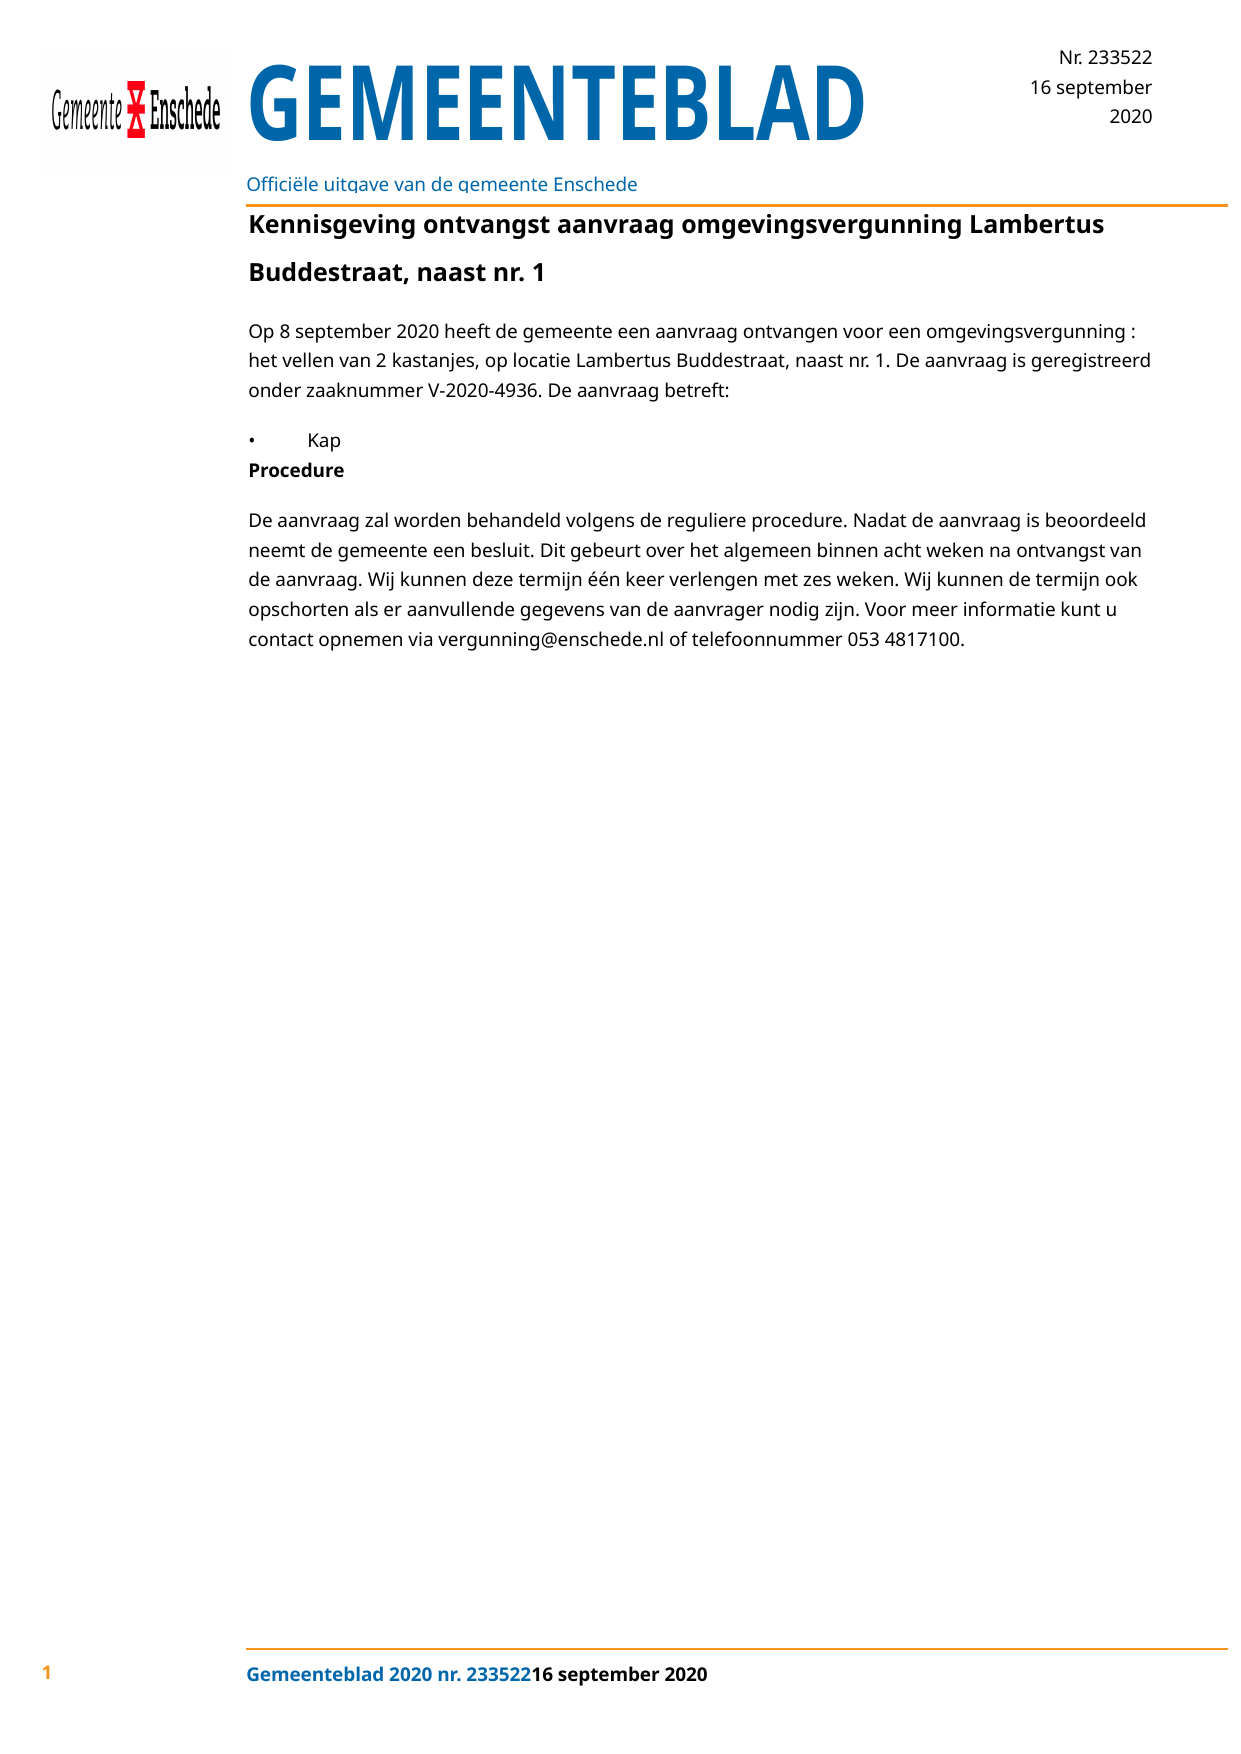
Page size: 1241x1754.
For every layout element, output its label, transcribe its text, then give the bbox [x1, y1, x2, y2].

picture [41, 47, 231, 172]
list Kap [248, 427, 1152, 453]
text Procedure [248, 457, 1152, 483]
text Op 8 september 2020 heeft de gemeente een aanvraag ontvangen voor een omgevingsvergunning : het vellen van 2 kastanjes, op locatie Lambertus Buddestraat, naast nr. 1. De aanvraag is geregistreerd onder zaaknummer V-2020-4936. De aanvraag betreft: [248, 318, 1152, 403]
text De aanvraag zal worden behandeld volgens de reguliere procedure. Nadat de aanvraag is beoordeeld neemt de gemeente een besluit. Dit gebeurt over het algemeen binnen acht weken na ontvangst van de aanvraag. Wij kunnen deze termijn één keer verlengen met zes weken. Wij kunnen de termijn ook opschorten als er aanvullende gegevens van de aanvrager nodig zijn. Voor meer informatie kunt u contact opnemen via vergunning@enschede.nl of telefoonnummer 053 4817100. [248, 507, 1152, 652]
text Kennisgeving ontvangst aanvraag omgevingsvergunning Lambertus Buddestraat, naast nr. 1 [248, 207, 1152, 288]
